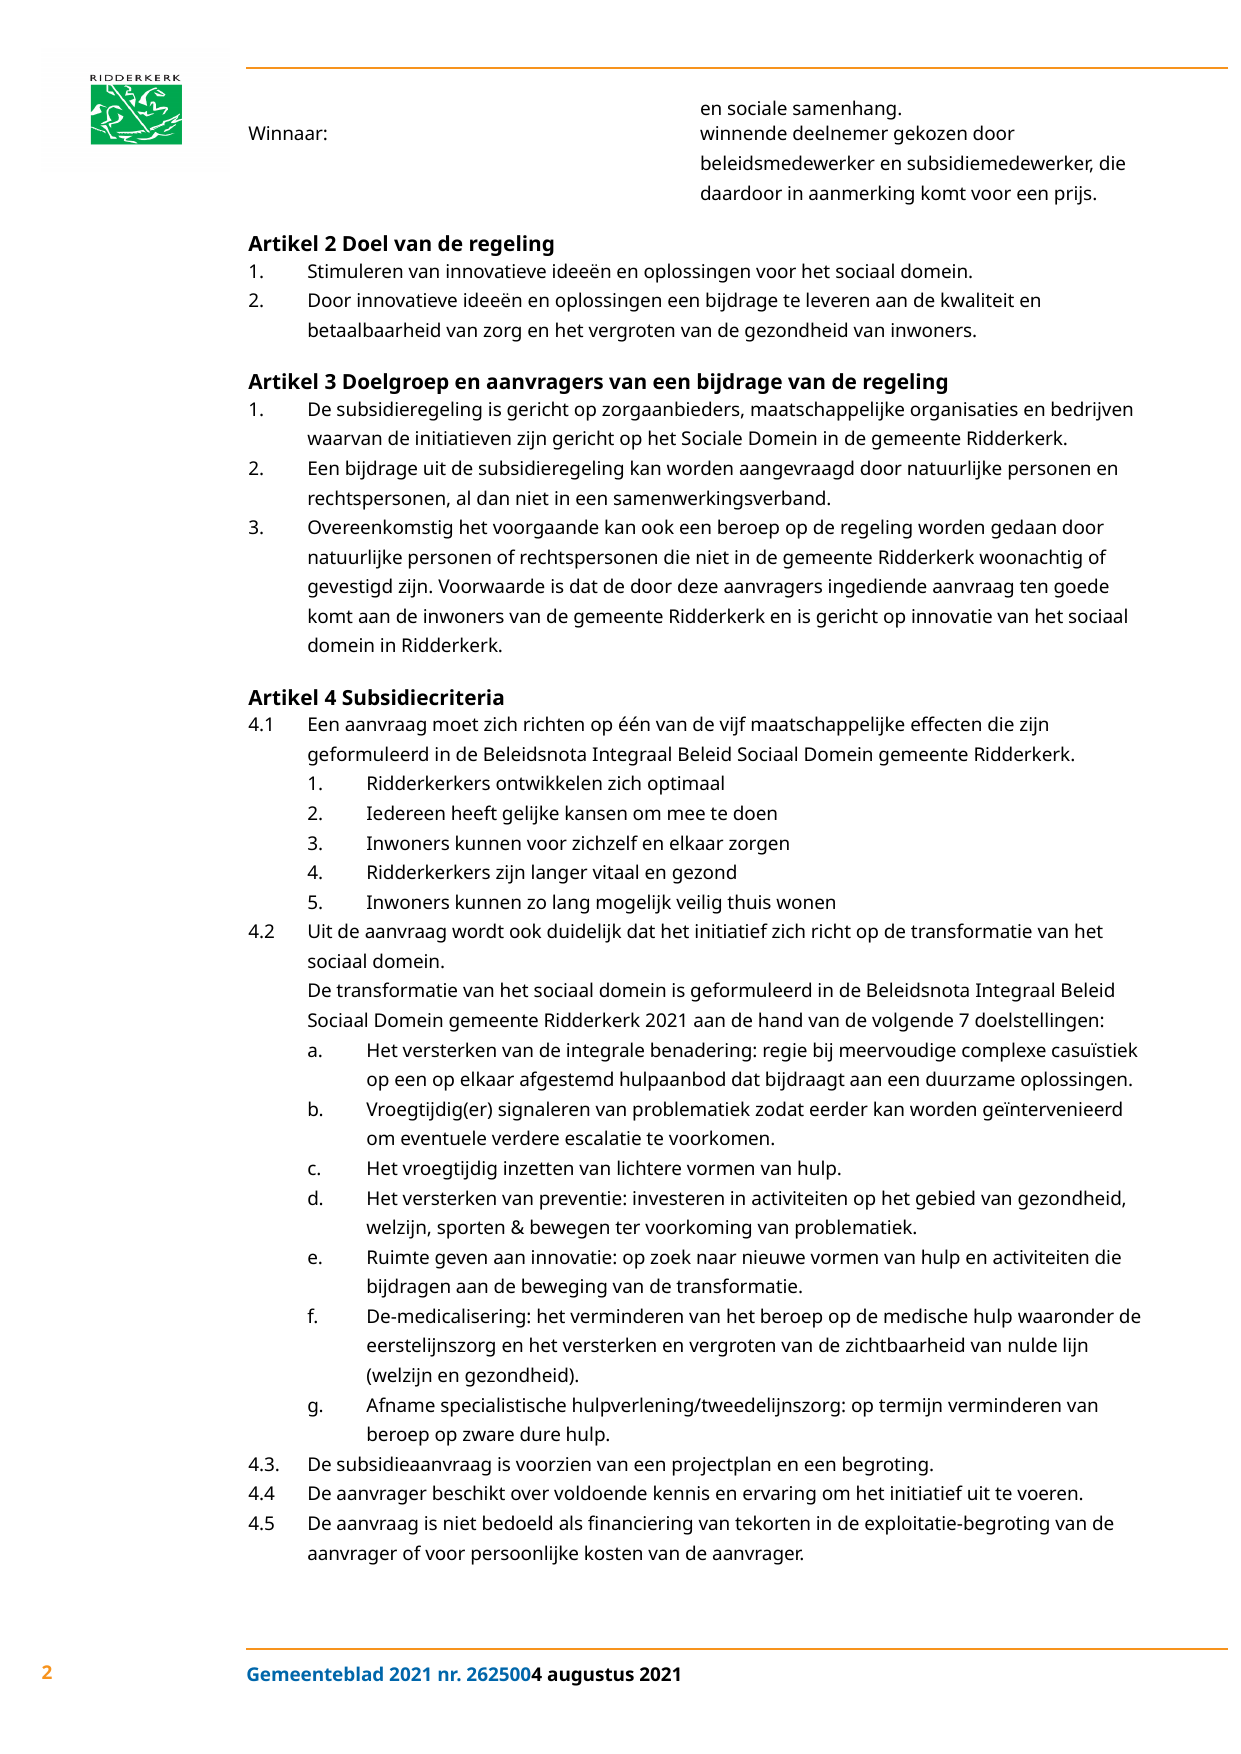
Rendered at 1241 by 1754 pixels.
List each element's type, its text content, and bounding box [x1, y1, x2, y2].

list Inwoners kunnen zo lang mogelijk veilig thuis wonen [307, 889, 1152, 915]
picture [41, 47, 231, 172]
list De aanvraag is niet bedoeld als financiering van tekorten in de exploitatie-begroting van de aanvrager of voor persoonlijke kosten van de aanvrager. [248, 1510, 1152, 1566]
list Een aanvraag moet zich richten op één van de vijf maatschappelijke effecten die zijn geformuleerd in de Beleidsnota Integraal Beleid Sociaal Domein gemeente Ridderkerk. [248, 711, 1152, 767]
table_cell Winnaar: [248, 121, 700, 205]
list Uit de aanvraag wordt ook duidelijk dat het initiatief zich richt op de transformatie van het sociaal domein. [248, 918, 1152, 974]
list Ridderkerkers ontwikkelen zich optimaal [307, 771, 1152, 796]
text Artikel 3 Doelgroep en aanvragers van een bijdrage van de regeling [248, 367, 1152, 396]
list Het versterken van de integrale benadering: regie bij meervoudige complexe casuïstiek op een op elkaar afgestemd hulpaanbod dat bijdraagt aan een duurzame oplossingen. [307, 1037, 1152, 1092]
list Vroegtijdig(er) signaleren van problematiek zodat eerder kan worden geïntervenieerd om eventuele verdere escalatie te voorkomen. [307, 1096, 1152, 1151]
list Het versterken van preventie: investeren in activiteiten op het gebied van gezondheid, welzijn, sporten & bewegen ter voorkoming van problematiek. [307, 1185, 1152, 1240]
list Ruimte geven aan innovatie: op zoek naar nieuwe vormen van hulp en activiteiten die bijdragen aan de beweging van de transformatie. [307, 1244, 1152, 1299]
text Artikel 4 Subsidiecriteria [248, 683, 1152, 711]
list Afname specialistische hulpverlening/tweedelijnszorg: op termijn verminderen van beroep op zware dure hulp. [307, 1392, 1152, 1447]
list De-medicalisering: het verminderen van het beroep op de medische hulp waaronder de eerstelijnszorg en het versterken en vergroten van de zichtbaarheid van nulde lijn (welzijn en gezondheid). [307, 1303, 1152, 1388]
table_cell [248, 95, 700, 121]
list Overeenkomstig het voorgaande kan ook een beroep op de regeling worden gedaan door natuurlijke personen of rechtspersonen die niet in de gemeente Ridderkerk woonachtig of gevestigd zijn. Voorwaarde is dat de door deze aanvragers ingediende aanvraag ten goede komt aan de inwoners van de gemeente Ridderkerk en is gericht op innovatie van het sociaal domein in Ridderkerk. [248, 514, 1152, 658]
table_cell en sociale samenhang. [700, 95, 1152, 121]
text Artikel 2 Doel van de regeling [248, 229, 1152, 258]
list Het vroegtijdig inzetten van lichtere vormen van hulp. [307, 1155, 1152, 1181]
list Door innovatieve ideeën en oplossingen een bijdrage te leveren aan de kwaliteit en betaalbaarheid van zorg en het vergroten van de gezondheid van inwoners. [248, 287, 1152, 343]
list De subsidieregeling is gericht op zorgaanbieders, maatschappelijke organisaties en bedrijven waarvan de initiatieven zijn gericht op het Sociale Domein in de gemeente Ridderkerk. [248, 396, 1152, 451]
table_cell winnende deelnemer gekozen door beleidsmedewerker en subsidiemedewerker, die daardoor in aanmerking komt voor een prijs. [700, 121, 1152, 205]
list Ridderkerkers zijn langer vitaal en gezond [307, 859, 1152, 885]
list Inwoners kunnen voor zichzelf en elkaar zorgen [307, 830, 1152, 856]
list Iedereen heeft gelijke kansen om mee te doen [307, 800, 1152, 826]
list De transformatie van het sociaal domein is geformuleerd in de Beleidsnota Integraal Beleid Sociaal Domein gemeente Ridderkerk 2021 aan de hand van de volgende 7 doelstellingen: [248, 978, 1152, 1033]
list De aanvrager beschikt over voldoende kennis en ervaring om het initiatief uit te voeren. [248, 1481, 1152, 1506]
list Een bijdrage uit de subsidieregeling kan worden aangevraagd door natuurlijke personen en rechtspersonen, al dan niet in een samenwerkingsverband. [248, 455, 1152, 510]
list De subsidieaanvraag is voorzien van een projectplan en een begroting. [248, 1451, 1152, 1477]
list Stimuleren van innovatieve ideeën en oplossingen voor het sociaal domein. [248, 258, 1152, 284]
